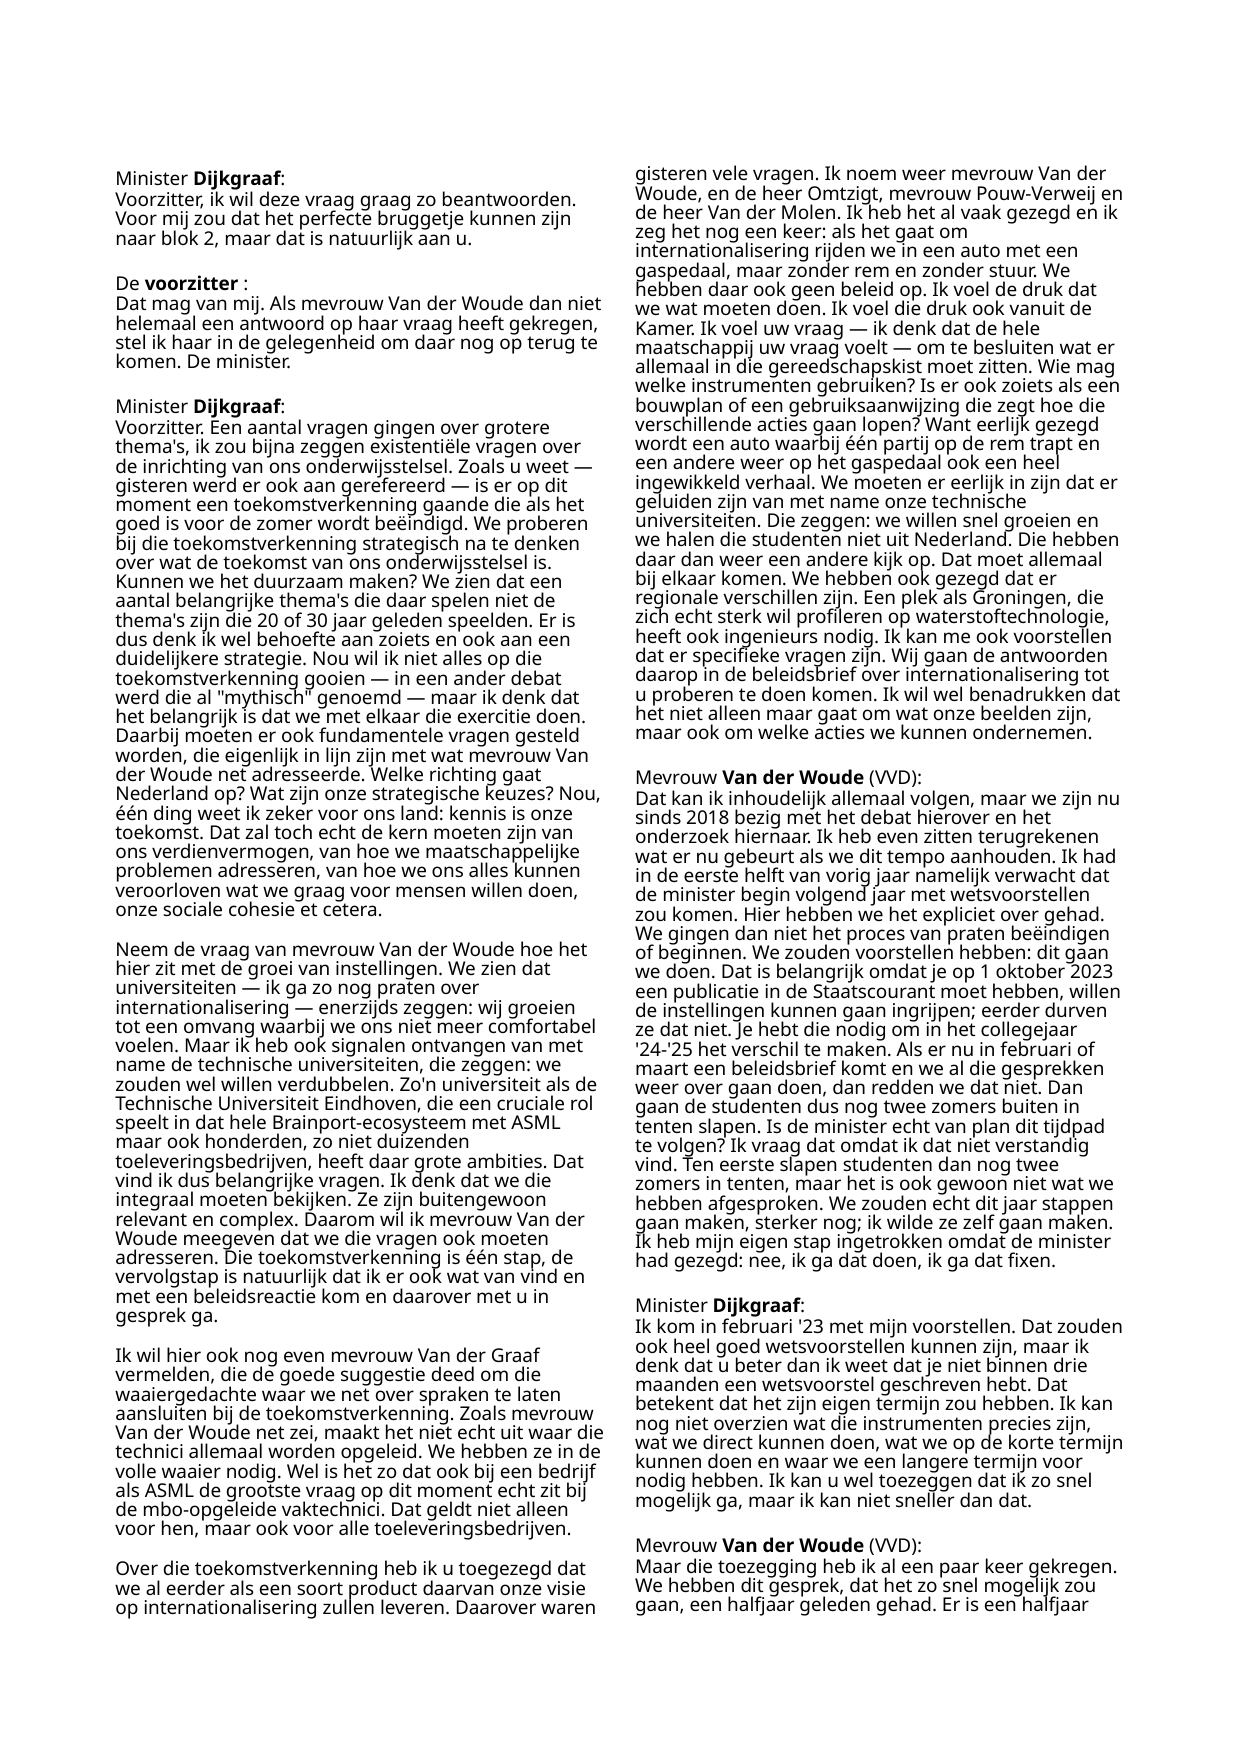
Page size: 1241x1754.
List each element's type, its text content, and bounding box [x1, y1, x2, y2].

text Dat mag van mij. Als mevrouw Van der Woude dan niet helemaal een antwoord op haar vraag heeft gekregen, stel ik haar in de gelegenheid om daar nog op terug te komen. De minister. [115, 295, 605, 372]
text Minister Dijkgraaf: [115, 165, 605, 191]
text Voorzitter, ik wil deze vraag graag zo beantwoorden. Voor mij zou dat het perfecte bruggetje kunnen zijn naar blok 2, maar dat is natuurlijk aan u. [115, 191, 605, 249]
text Dat kan ik inhoudelijk allemaal volgen, maar we zijn nu sinds 2018 bezig met het debat hierover en het onderzoek hiernaar. Ik heb even zitten terugrekenen wat er nu gebeurt als we dit tempo aanhouden. Ik had in de eerste helft van vorig jaar namelijk verwacht dat de minister begin volgend jaar met wetsvoorstellen zou komen. Hier hebben we het expliciet over gehad. We gingen dan niet het proces van praten beëindigen of beginnen. We zouden voorstellen hebben: dit gaan we doen. Dat is belangrijk omdat je op 1 oktober 2023 een publicatie in de Staatscourant moet hebben, willen de instellingen kunnen gaan ingrijpen; eerder durven ze dat niet. Je hebt die nodig om in het collegejaar '24-'25 het verschil te maken. Als er nu in februari of maart een beleidsbrief komt en we al die gesprekken weer over gaan doen, dan redden we dat niet. Dan gaan de studenten dus nog twee zomers buiten in tenten slapen. Is de minister echt van plan dit tijdpad te volgen? Ik vraag dat omdat ik dat niet verstandig vind. Ten eerste slapen studenten dan nog twee zomers in tenten, maar het is ook gewoon niet wat we hebben afgesproken. We zouden echt dit jaar stappen gaan maken, sterker nog; ik wilde ze zelf gaan maken. Ik heb mijn eigen stap ingetrokken omdat de minister had gezegd: nee, ik ga dat doen, ik ga dat fixen. [635, 790, 1125, 1272]
text Over die toekomstverkenning heb ik u toegezegd dat we al eerder als een soort product daarvan onze visie op internationalisering zullen leveren. Daarover waren [115, 1560, 605, 1618]
text Minister Dijkgraaf: [635, 1293, 1125, 1318]
text Maar die toezegging heb ik al een paar keer gekregen. We hebben dit gesprek, dat het zo snel mogelijk zou gaan, een halfjaar geleden gehad. Er is een halfjaar [635, 1558, 1125, 1615]
text Minister Dijkgraaf: [115, 393, 605, 419]
text Mevrouw Van der Woude (VVD): [635, 764, 1125, 790]
text gisteren vele vragen. Ik noem weer mevrouw Van der Woude, en de heer Omtzigt, mevrouw Pouw-Verweij en de heer Van der Molen. Ik heb het al vaak gezegd en ik zeg het nog een keer: als het gaat om internationalisering rijden we in een auto met een gaspedaal, maar zonder rem en zonder stuur. We hebben daar ook geen beleid op. Ik voel de druk dat we wat moeten doen. Ik voel die druk ook vanuit de Kamer. Ik voel uw vraag — ik denk dat de hele maatschappij uw vraag voelt — om te besluiten wat er allemaal in die gereedschapskist moet zitten. Wie mag welke instrumenten gebruiken? Is er ook zoiets als een bouwplan of een gebruiksaanwijzing die zegt hoe die verschillende acties gaan lopen? Want eerlijk gezegd wordt een auto waarbij één partij op de rem trapt en een andere weer op het gaspedaal ook een heel ingewikkeld verhaal. We moeten er eerlijk in zijn dat er geluiden zijn van met name onze technische universiteiten. Die zeggen: we willen snel groeien en we halen die studenten niet uit Nederland. Die hebben daar dan weer een andere kijk op. Dat moet allemaal bij elkaar komen. We hebben ook gezegd dat er regionale verschillen zijn. Een plek als Groningen, die zich echt sterk wil profileren op waterstoftechnologie, heeft ook ingenieurs nodig. Ik kan me ook voorstellen dat er specifieke vragen zijn. Wij gaan de antwoorden daarop in de beleidsbrief over internationalisering tot u proberen te doen komen. Ik wil wel benadrukken dat het niet alleen maar gaat om wat onze beelden zijn, maar ook om welke acties we kunnen ondernemen. [635, 165, 1125, 743]
text Voorzitter. Een aantal vragen gingen over grotere thema's, ik zou bijna zeggen existentiële vragen over de inrichting van ons onderwijsstelsel. Zoals u weet — gisteren werd er ook aan gerefereerd — is er op dit moment een toekomstverkenning gaande die als het goed is voor de zomer wordt beëindigd. We proberen bij die toekomstverkenning strategisch na te denken over wat de toekomst van ons onderwijsstelsel is. Kunnen we het duurzaam maken? We zien dat een aantal belangrijke thema's die daar spelen niet de thema's zijn die 20 of 30 jaar geleden speelden. Er is dus denk ik wel behoefte aan zoiets en ook aan een duidelijkere strategie. Nou wil ik niet alles op die toekomstverkenning gooien — in een ander debat werd die al "mythisch" genoemd — maar ik denk dat het belangrijk is dat we met elkaar die exercitie doen. Daarbij moeten er ook fundamentele vragen gesteld worden, die eigenlijk in lijn zijn met wat mevrouw Van der Woude net adresseerde. Welke richting gaat Nederland op? Wat zijn onze strategische keuzes? Nou, één ding weet ik zeker voor ons land: kennis is onze toekomst. Dat zal toch echt de kern moeten zijn van ons verdienvermogen, van hoe we maatschappelijke problemen adresseren, van hoe we ons alles kunnen veroorloven wat we graag voor mensen willen doen, onze sociale cohesie et cetera. [115, 419, 605, 920]
text Ik wil hier ook nog even mevrouw Van der Graaf vermelden, die de goede suggestie deed om die waaiergedachte waar we net over spraken te laten aansluiten bij de toekomstverkenning. Zoals mevrouw Van der Woude net zei, maakt het niet echt uit waar die technici allemaal worden opgeleid. We hebben ze in de volle waaier nodig. Wel is het zo dat ook bij een bedrijf als ASML de grootste vraag op dit moment echt zit bij de mbo-opgeleide vaktechnici. Dat geldt niet alleen voor hen, maar ook voor alle toeleveringsbedrijven. [115, 1347, 605, 1540]
text Neem de vraag van mevrouw Van der Woude hoe het hier zit met de groei van instellingen. We zien dat universiteiten — ik ga zo nog praten over internationalisering — enerzijds zeggen: wij groeien tot een omvang waarbij we ons niet meer comfortabel voelen. Maar ik heb ook signalen ontvangen van met name de technische universiteiten, die zeggen: we zouden wel willen verdubbelen. Zo'n universiteit als de Technische Universiteit Eindhoven, die een cruciale rol speelt in dat hele Brainport-ecosysteem met ASML maar ook honderden, zo niet duizenden toeleveringsbedrijven, heeft daar grote ambities. Dat vind ik dus belangrijke vragen. Ik denk dat we die integraal moeten bekijken. Ze zijn buitengewoon relevant en complex. Daarom wil ik mevrouw Van der Woude meegeven dat we die vragen ook moeten adresseren. Die toekomstverkenning is één stap, de vervolgstap is natuurlijk dat ik er ook wat van vind en met een beleidsreactie kom en daarover met u in gesprek ga. [115, 941, 605, 1326]
text Mevrouw Van der Woude (VVD): [635, 1532, 1125, 1558]
text De voorzitter : [115, 270, 605, 295]
text Ik kom in februari '23 met mijn voorstellen. Dat zouden ook heel goed wetsvoorstellen kunnen zijn, maar ik denk dat u beter dan ik weet dat je niet binnen drie maanden een wetsvoorstel geschreven hebt. Dat betekent dat het zijn eigen termijn zou hebben. Ik kan nog niet overzien wat die instrumenten precies zijn, wat we direct kunnen doen, wat we op de korte termijn kunnen doen en waar we een langere termijn voor nodig hebben. Ik kan u wel toezeggen dat ik zo snel mogelijk ga, maar ik kan niet sneller dan dat. [635, 1318, 1125, 1511]
